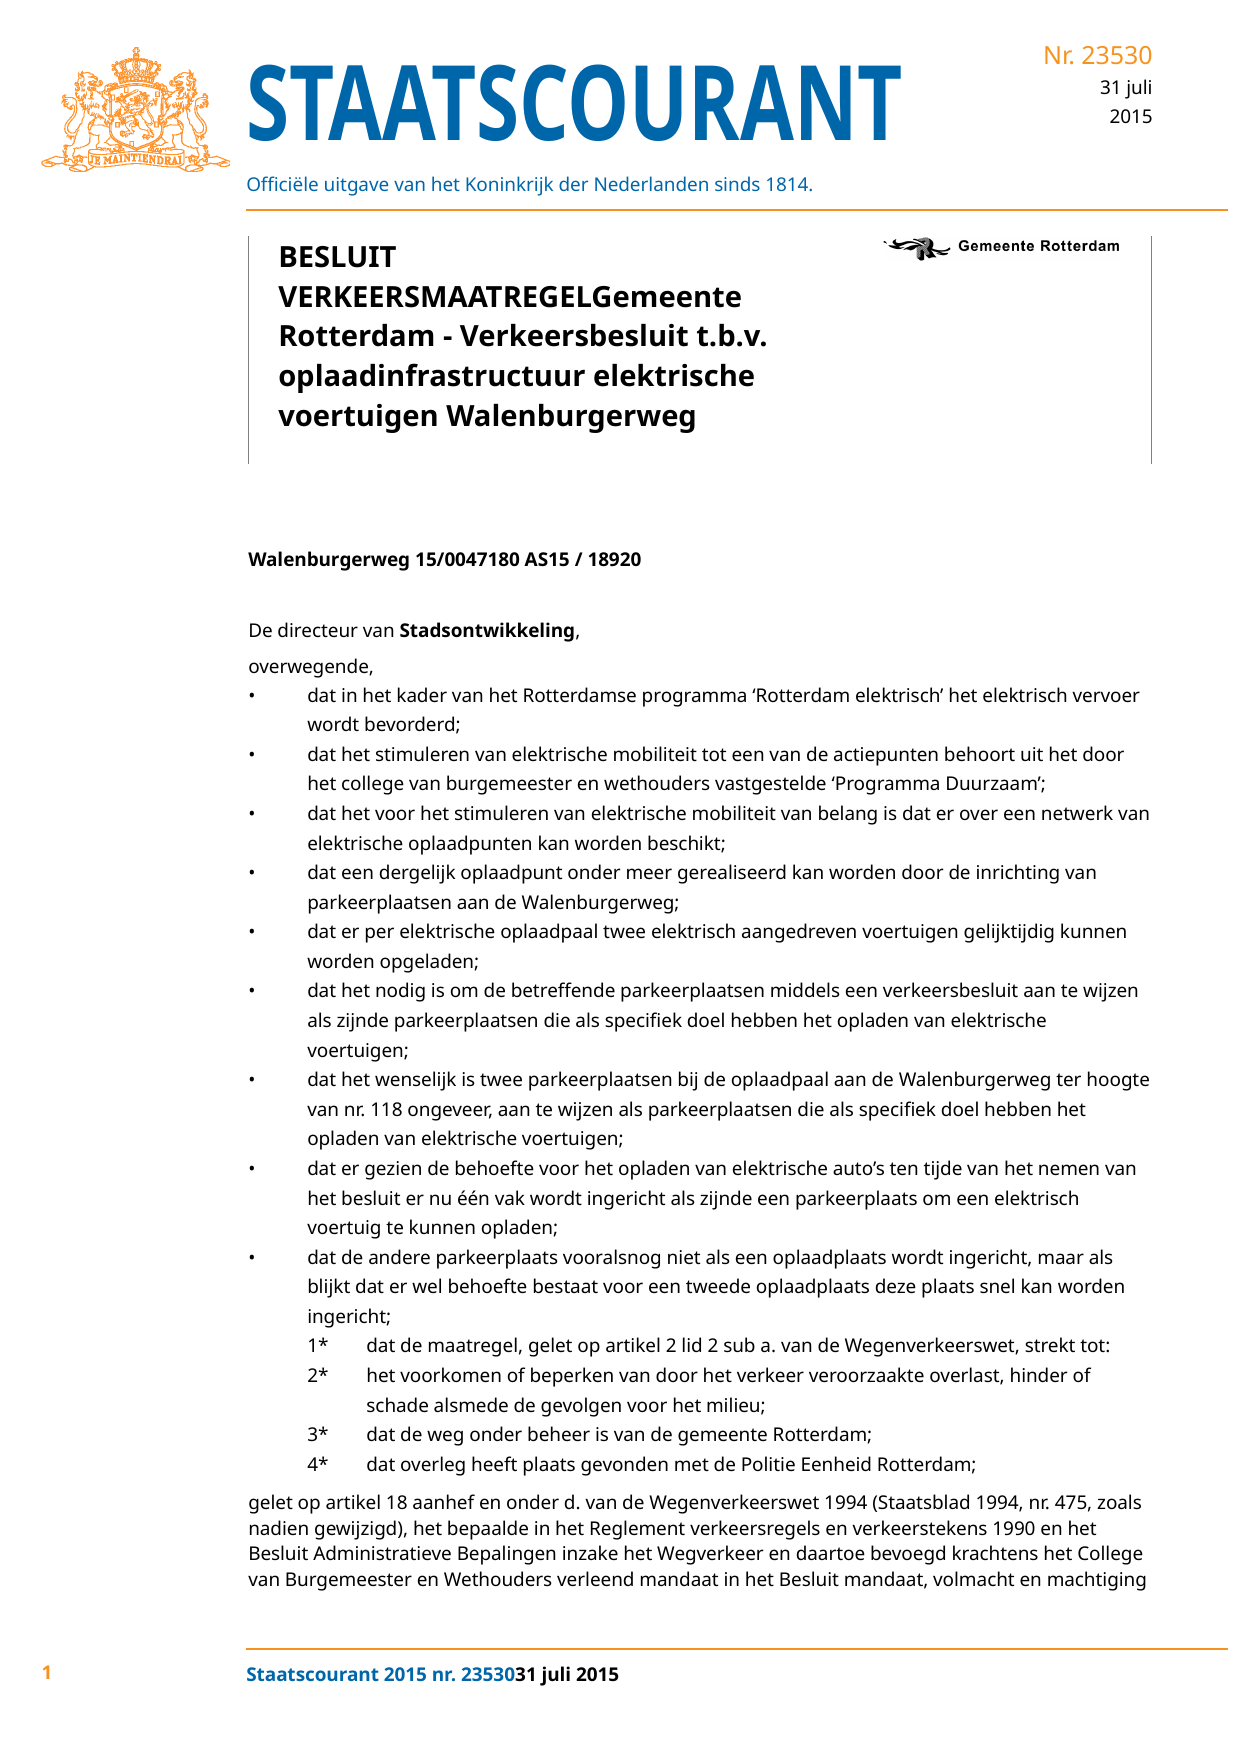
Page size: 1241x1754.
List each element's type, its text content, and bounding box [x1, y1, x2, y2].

table_header [850, 236, 1151, 464]
picture [41, 47, 231, 172]
list dat in het kader van het Rotterdamse programma ‘Rotterdam elektrisch’ het elektrisch vervoer wordt bevorderd; [248, 682, 1152, 737]
text De directeur van Stadsontwikkeling, [248, 617, 1152, 643]
list dat er gezien de behoefte voor het opladen van elektrische auto’s ten tijde van het nemen van het besluit er nu één vak wordt ingericht als zijnde een parkeerplaats om een elektrisch voertuig te kunnen opladen; [248, 1155, 1152, 1240]
text overwegende, [248, 653, 1152, 679]
list dat een dergelijk oplaadpunt onder meer gerealiseerd kan worden door de inrichting van parkeerplaatsen aan de Walenburgerweg; [248, 859, 1152, 915]
list dat overleg heeft plaats gevonden met de Politie Eenheid Rotterdam; [307, 1451, 1152, 1477]
list dat het stimuleren van elektrische mobiliteit tot een van de actiepunten behoort uit het door het college van burgemeester en wethouders vastgestelde ‘Programma Duurzaam’; [248, 741, 1152, 796]
list dat het voor het stimuleren van elektrische mobiliteit van belang is dat er over een netwerk van elektrische oplaadpunten kan worden beschikt; [248, 800, 1152, 856]
list dat het wenselijk is twee parkeerplaatsen bij de oplaadpaal aan de Walenburgerweg ter hoogte van nr. 118 ongeveer, aan te wijzen als parkeerplaatsen die als specifiek doel hebben het opladen van elektrische voertuigen; [248, 1066, 1152, 1151]
picture [882, 236, 1119, 261]
text gelet op artikel 18 aanhef en onder d. van de Wegenverkeerswet 1994 (Staatsblad 1994, nr. 475, zoals nadien gewijzigd), het bepaalde in het Reglement verkeersregels en verkeerstekens 1990 en het Besluit Administratieve Bepalingen inzake het Wegverkeer en daartoe bevoegd krachtens het College van Burgemeester en Wethouders verleend mandaat in het Besluit mandaat, volmacht en machtiging [248, 1489, 1152, 1592]
list dat de maatregel, gelet op artikel 2 lid 2 sub a. van de Wegenverkeerswet, strekt tot: [307, 1333, 1152, 1358]
table_header BESLUIT VERKEERSMAATREGELGemeente Rotterdam - Verkeersbesluit t.b.v. oplaadinfrastructuur elektrische voertuigen Walenburgerweg [249, 236, 850, 464]
list het voorkomen of beperken van door het verkeer veroorzaakte overlast, hinder of schade alsmede de gevolgen voor het milieu; [307, 1362, 1152, 1418]
list dat er per elektrische oplaadpaal twee elektrisch aangedreven voertuigen gelijktijdig kunnen worden opgeladen; [248, 918, 1152, 974]
list dat de weg onder beheer is van de gemeente Rotterdam; [307, 1421, 1152, 1447]
list dat de andere parkeerplaats vooralsnog niet als een oplaadplaats wordt ingericht, maar als blijkt dat er wel behoefte bestaat voor een tweede oplaadplaats deze plaats snel kan worden ingericht; [248, 1244, 1152, 1329]
list dat het nodig is om de betreffende parkeerplaatsen middels een verkeersbesluit aan te wijzen als zijnde parkeerplaatsen die als specifiek doel hebben het opladen van elektrische voertuigen; [248, 978, 1152, 1063]
text Walenburgerweg 15/0047180 AS15 / 18920 [248, 546, 1152, 572]
